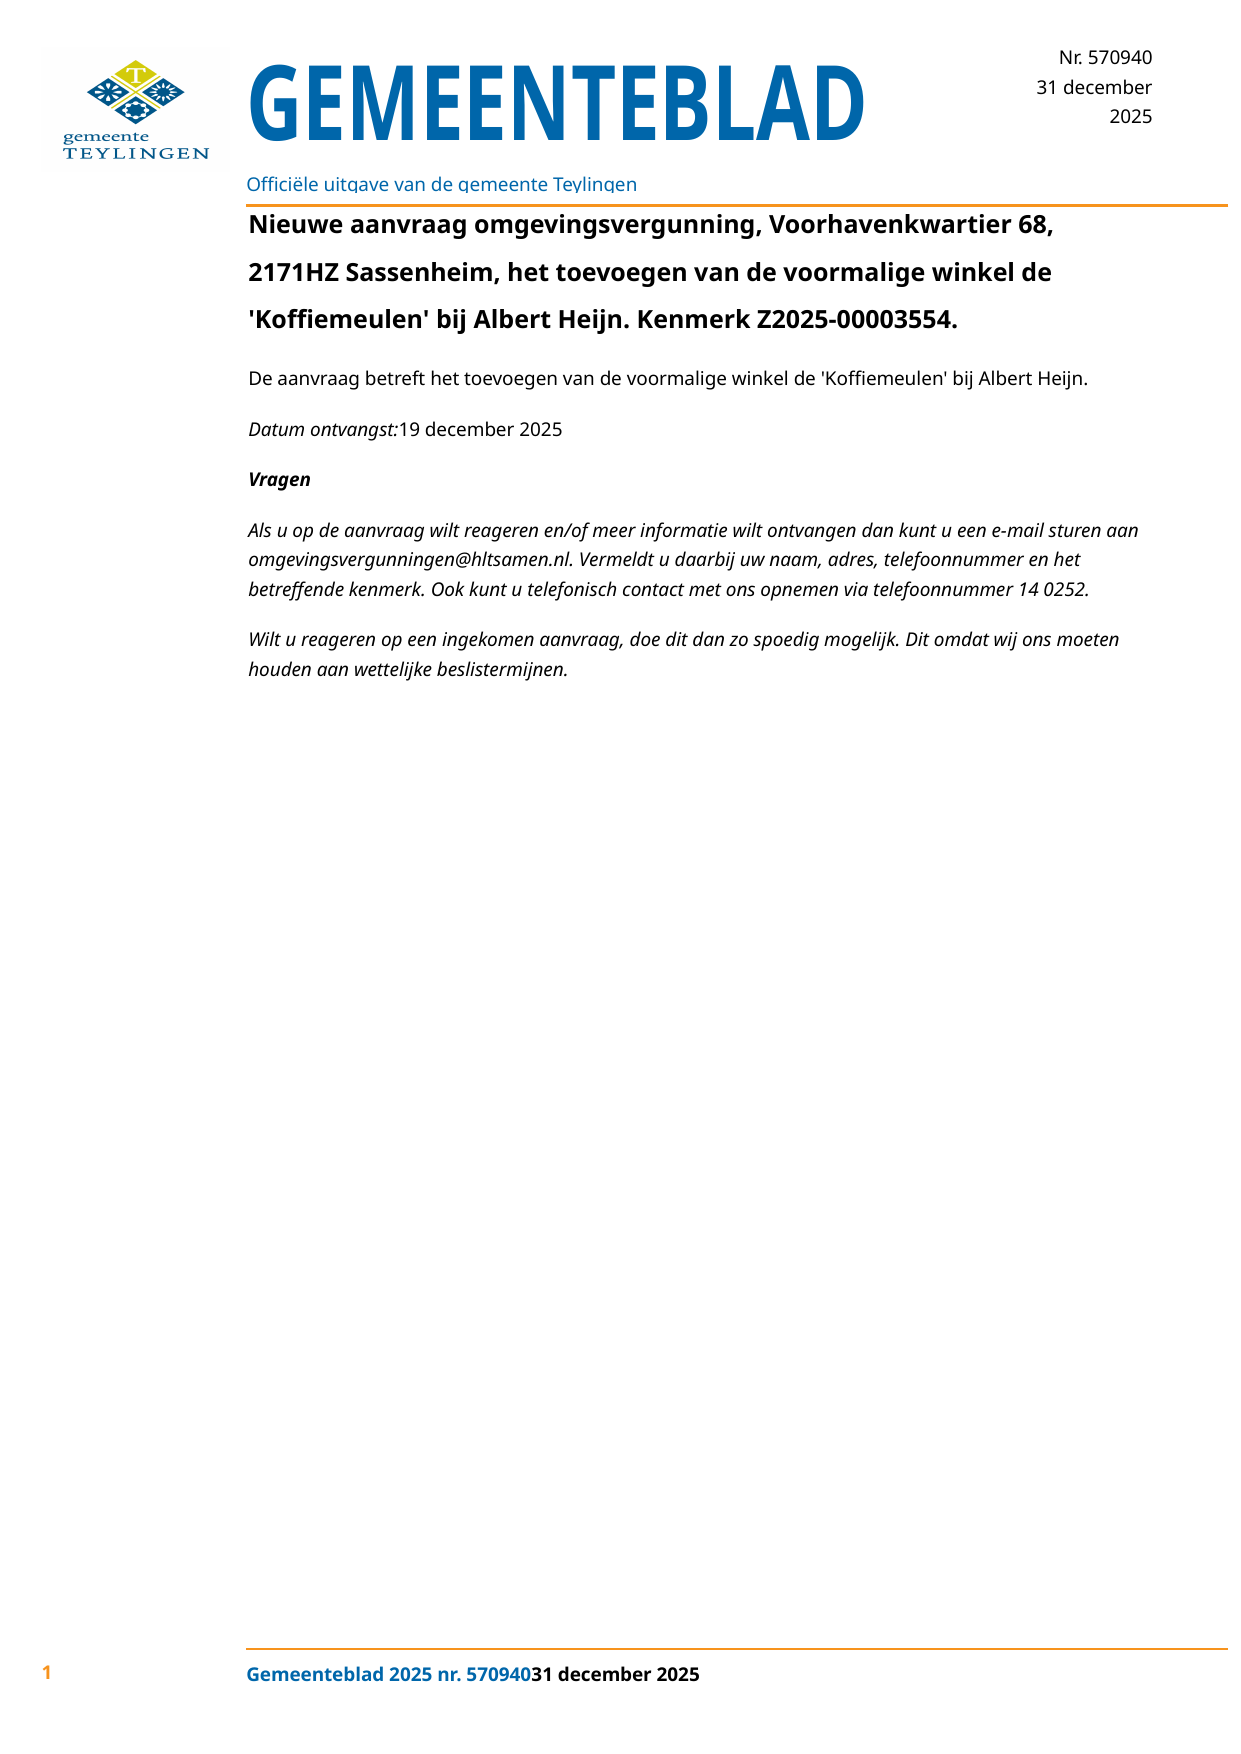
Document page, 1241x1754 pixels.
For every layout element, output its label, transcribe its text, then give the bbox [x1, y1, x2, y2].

text Nieuwe aanvraag omgevingsvergunning, Voorhavenkwartier 68, 2171HZ Sassenheim, het toevoegen van de voormalige winkel de 'Koffiemeulen' bij Albert Heijn. Kenmerk Z2025-00003554. [248, 207, 1152, 336]
text Als u op de aanvraag wilt reageren en/of meer informatie wilt ontvangen dan kunt u een e-mail sturen aan omgevingsvergunningen@hltsamen.nl. Vermeldt u daarbij uw naam, adres, telefoonnummer en het betreffende kenmerk. Ook kunt u telefonisch contact met ons opnemen via telefoonnummer 14 0252. [248, 517, 1152, 602]
picture [41, 47, 231, 172]
text Vragen [248, 466, 1152, 492]
text De aanvraag betreft het toevoegen van de voormalige winkel de 'Koffiemeulen' bij Albert Heijn. [248, 366, 1152, 391]
text Wilt u reageren op een ingekomen aanvraag, doe dit dan zo spoedig mogelijk. Dit omdat wij ons moeten houden aan wettelijke beslistermijnen. [248, 626, 1152, 682]
text Datum ontvangst:19 december 2025 [248, 416, 1152, 442]
